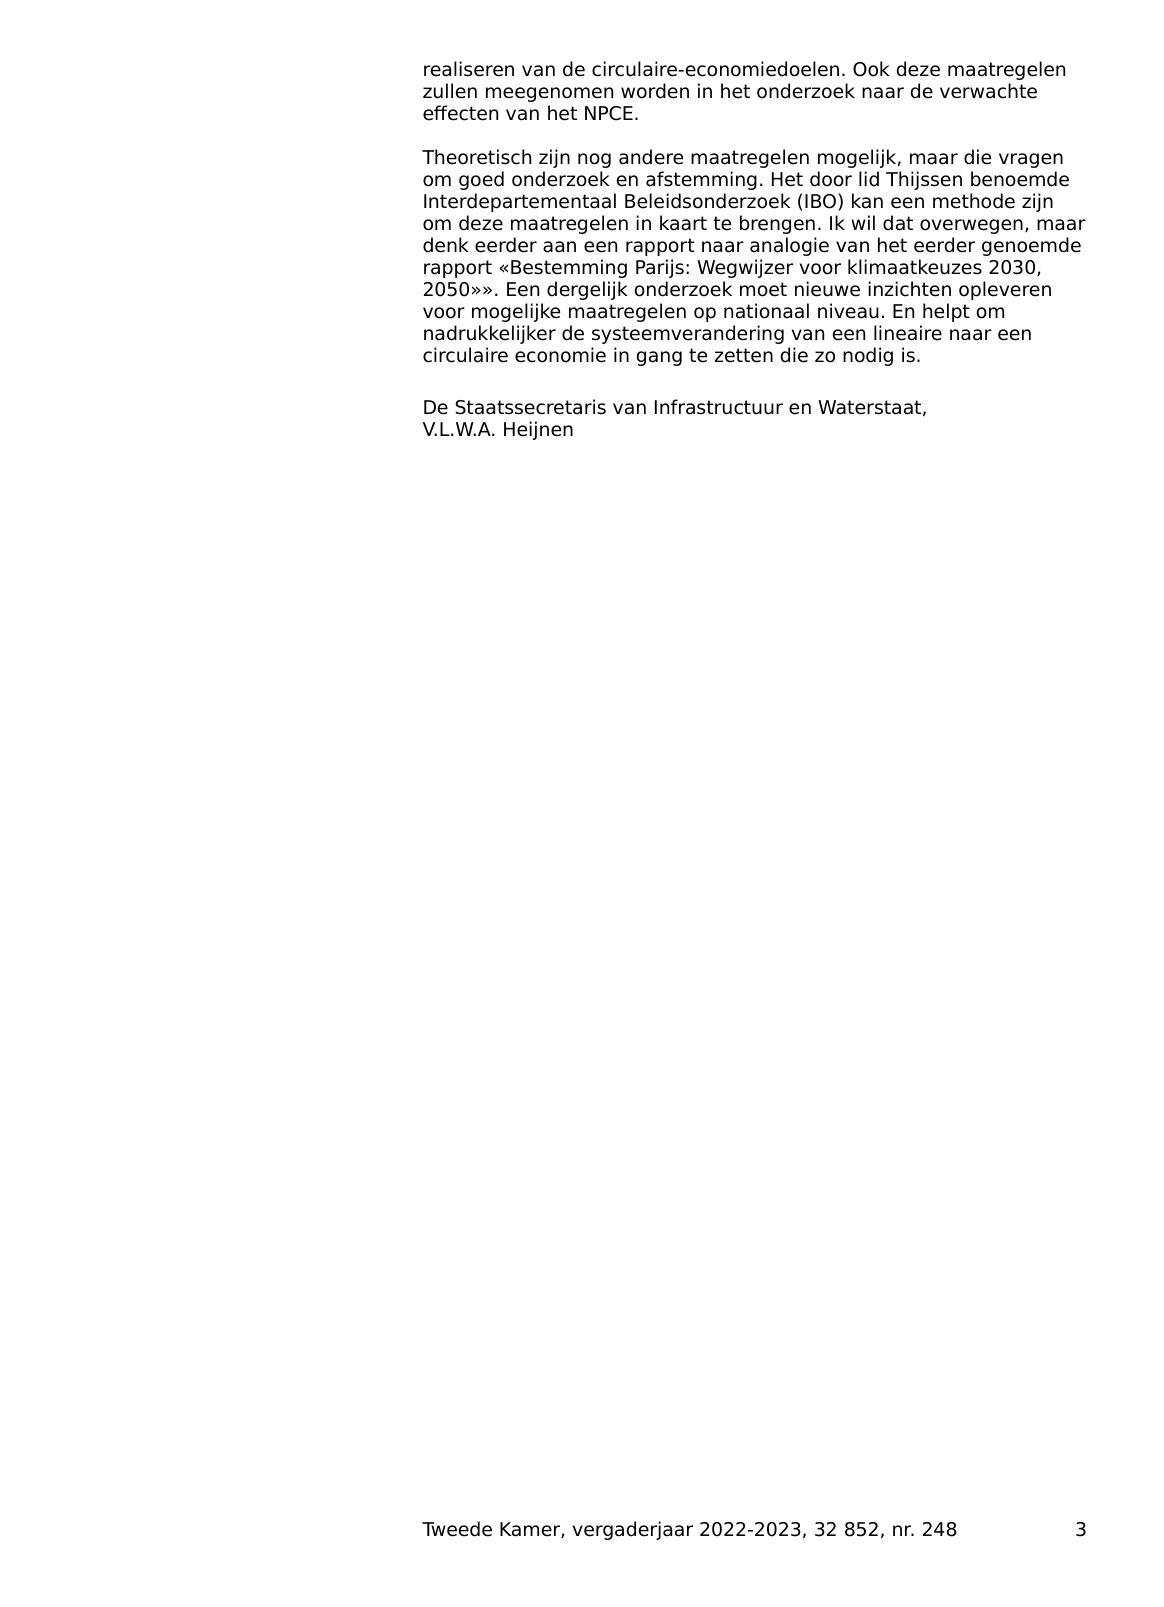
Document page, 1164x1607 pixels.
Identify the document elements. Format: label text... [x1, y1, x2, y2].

text realiseren van de circulaire-economiedoelen. Ook deze maatregelen zullen meegenomen worden in het onderzoek naar de verwachte effecten van het NPCE. [422, 59, 1087, 125]
text De Staatssecretaris van Infrastructuur en Waterstaat, V.L.W.A. Heijnen [422, 397, 1087, 441]
text Theoretisch zijn nog andere maatregelen mogelijk, maar die vragen om goed onderzoek en afstemming. Het door lid Thijssen benoemde Interdepartementaal Beleidsonderzoek (IBO) kan een methode zijn om deze maatregelen in kaart te brengen. Ik wil dat overwegen, maar denk eerder aan een rapport naar analogie van het eerder genoemde rapport «Bestemming Parijs: Wegwijzer voor klimaatkeuzes 2030, 2050»». Een dergelijk onderzoek moet nieuwe inzichten opleveren voor mogelijke maatregelen op nationaal niveau. En helpt om nadrukkelijker de systeemverandering van een lineaire naar een circulaire economie in gang te zetten die zo nodig is. [422, 147, 1087, 367]
